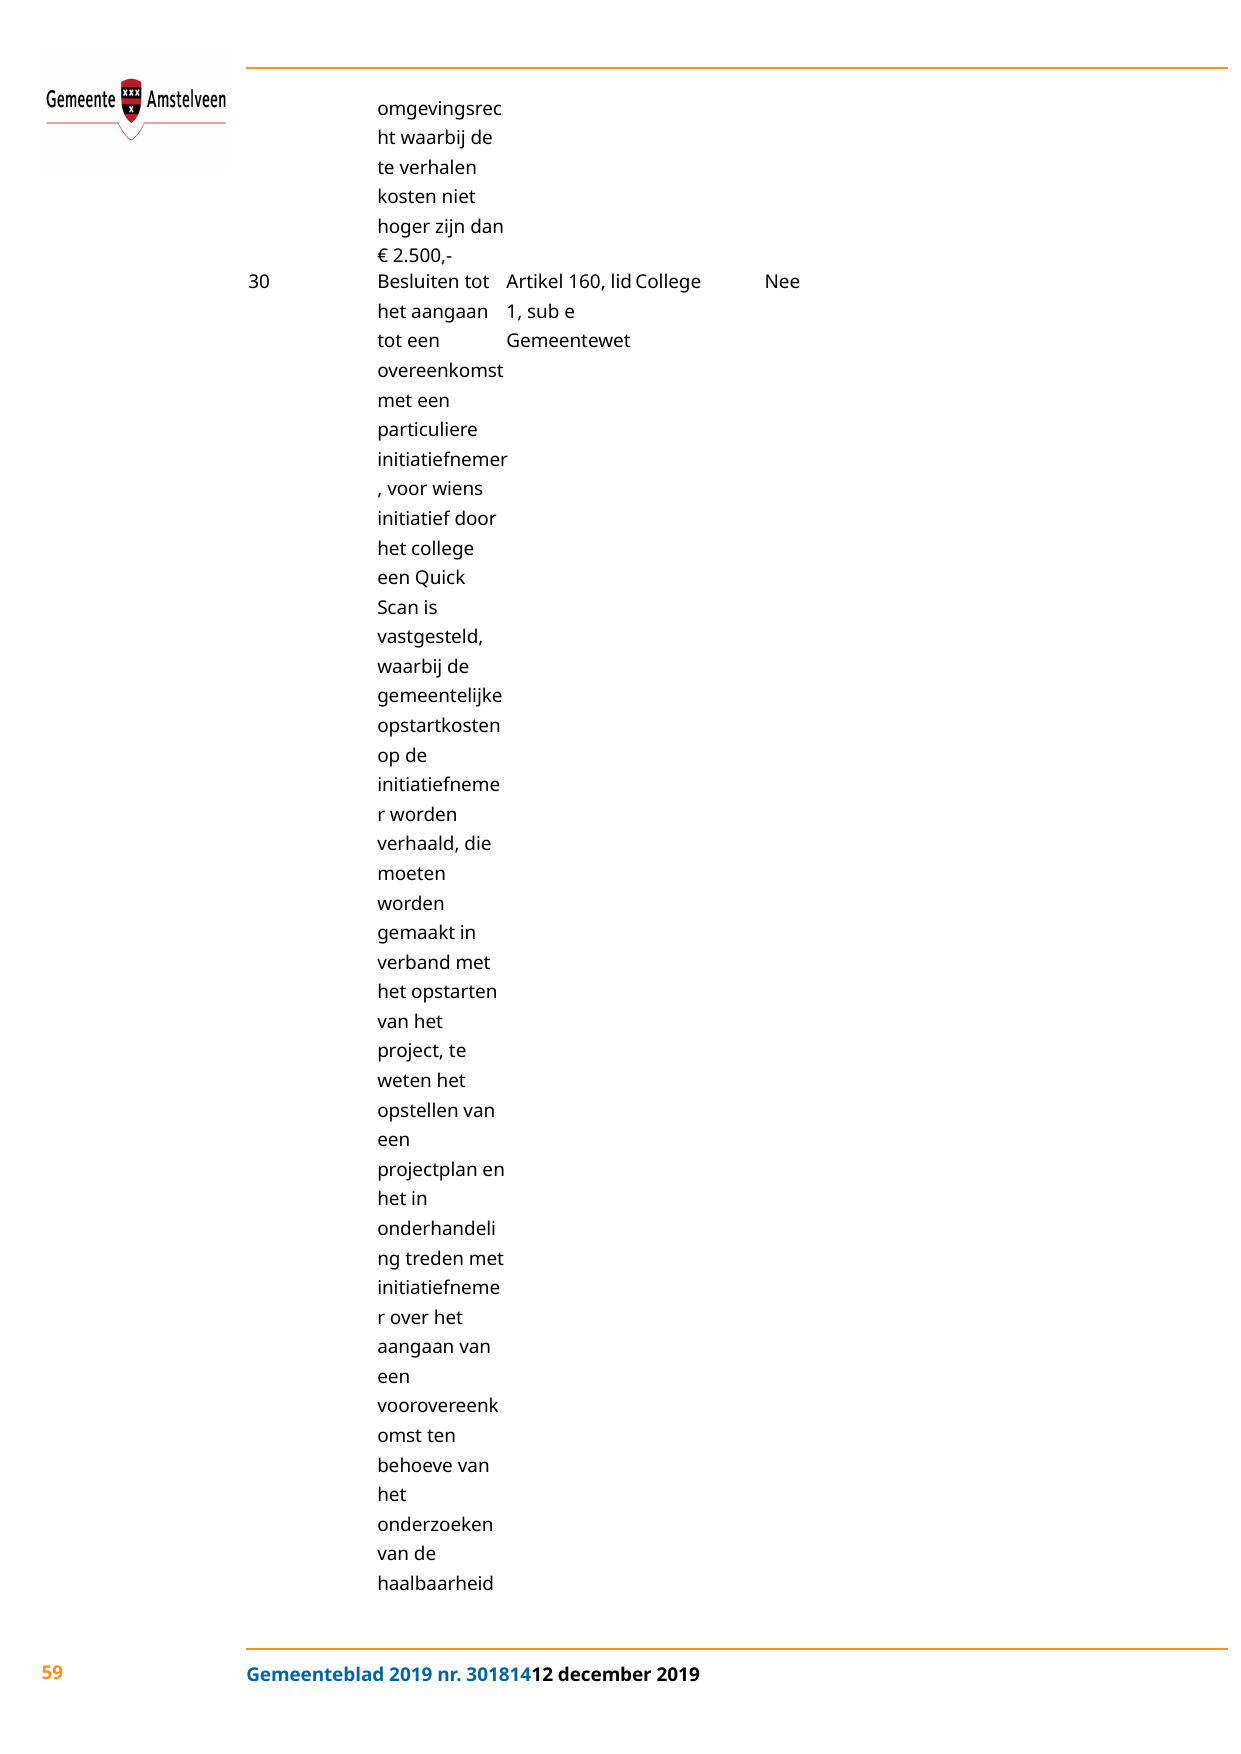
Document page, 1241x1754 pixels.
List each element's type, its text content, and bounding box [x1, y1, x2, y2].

table_cell [894, 95, 1022, 268]
table_cell [635, 95, 764, 268]
picture [41, 47, 231, 172]
table_cell Nee [764, 269, 893, 1596]
table_cell [506, 95, 635, 268]
table_cell 30 [248, 269, 377, 1596]
table_cell [1023, 95, 1152, 268]
table_cell Besluiten tot het aangaan tot een overeenkomst met een particuliere initiatiefnemer, voor wiens initiatief door het college een Quick Scan is vastgesteld, waarbij de gemeentelijke opstartkosten op de initiatiefnemer worden verhaald, die moeten worden gemaakt in verband met het opstarten van het project, te weten het opstellen van een projectplan en het in onderhandeling treden met initiatiefnemer over het aangaan van een voorovereenkomst ten behoeve van het onderzoeken van de haalbaarheid [377, 269, 506, 1596]
table_cell [764, 95, 893, 268]
table_cell Artikel 160, lid 1, sub e Gemeentewet [506, 269, 635, 1596]
table_cell [894, 269, 1022, 1596]
table_cell College [635, 269, 764, 1596]
table_cell [248, 95, 377, 268]
table_cell omgevingsrecht waarbij de te verhalen kosten niet hoger zijn dan € 2.500,- [377, 95, 506, 268]
table_cell [1023, 269, 1152, 1596]
